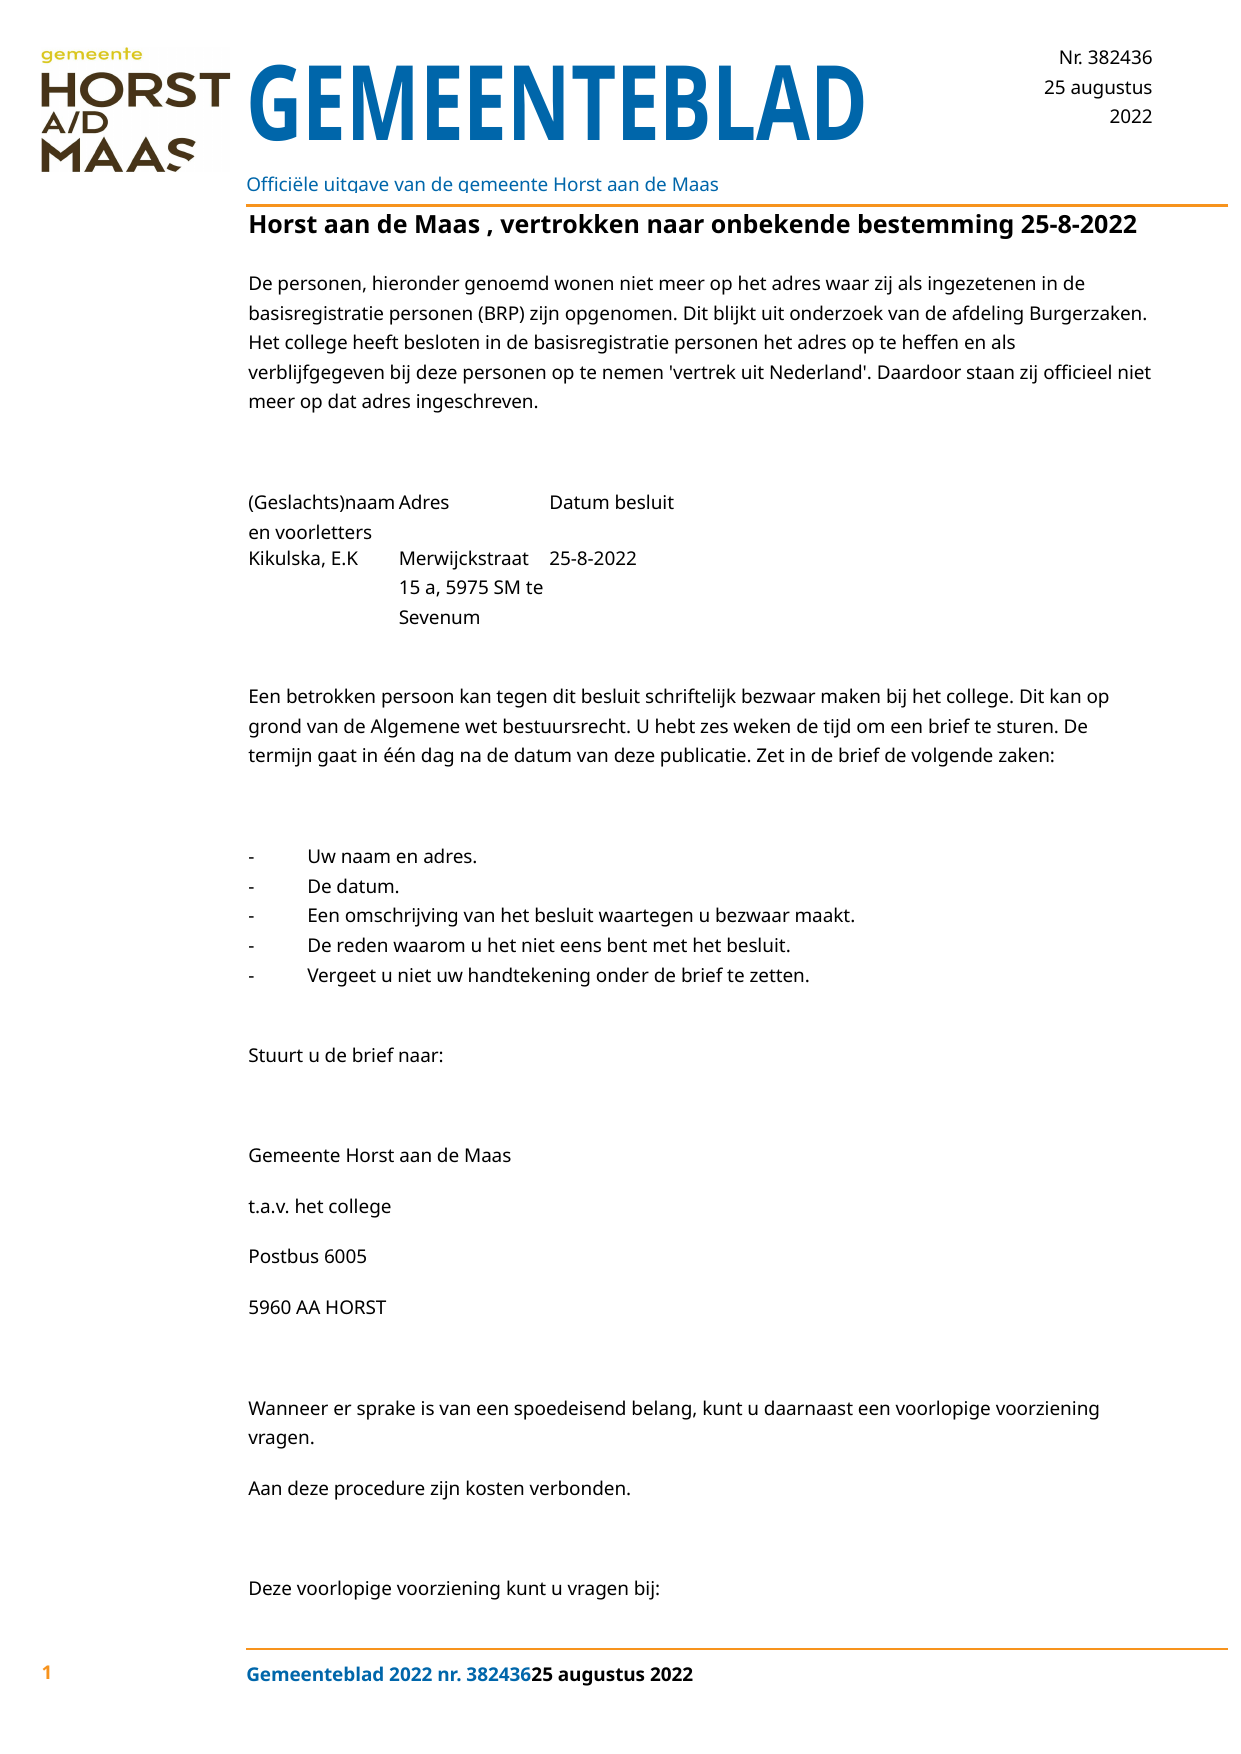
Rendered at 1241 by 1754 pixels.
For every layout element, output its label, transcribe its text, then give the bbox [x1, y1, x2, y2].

text 5960 AA HORST [248, 1294, 1152, 1319]
table_header Adres [399, 490, 549, 545]
table_cell Kikulska, E.K [248, 545, 398, 630]
table_cell 25-8-2022 [549, 545, 700, 630]
list De datum. [248, 873, 1152, 899]
text Postbus 6005 [248, 1243, 1152, 1269]
list Uw naam en adres. [248, 843, 1152, 869]
table_header (Geslachts)naam en voorletters [248, 490, 398, 545]
text Gemeente Horst aan de Maas [248, 1143, 1152, 1168]
text Wanneer er sprake is van een spoedeisend belang, kunt u daarnaast een voorlopige voorziening vragen. [248, 1395, 1152, 1450]
text Deze voorlopige voorziening kunt u vragen bij: [248, 1576, 1152, 1601]
text t.a.v. het college [248, 1193, 1152, 1219]
text De personen, hieronder genoemd wonen niet meer op het adres waar zij als ingezetenen in de basisregistratie personen (BRP) zijn opgenomen. Dit blijkt uit onderzoek van de afdeling Burgerzaken. Het college heeft besloten in de basisregistratie personen het adres op te heffen en als verblijfgegeven bij deze personen op te nemen 'vertrek uit Nederland'. Daardoor staan zij officieel niet meer op dat adres ingeschreven. [248, 270, 1152, 414]
list Vergeet u niet uw handtekening onder de brief te zetten. [248, 962, 1152, 987]
list Een omschrijving van het besluit waartegen u bezwaar maakt. [248, 903, 1152, 928]
list De reden waarom u het niet eens bent met het besluit. [248, 932, 1152, 958]
text Een betrokken persoon kan tegen dit besluit schriftelijk bezwaar maken bij het college. Dit kan op grond van de Algemene wet bestuursrecht. U hebt zes weken de tijd om een brief te sturen. De termijn gaat in één dag na de datum van deze publicatie. Zet in de brief de volgende zaken: [248, 683, 1152, 768]
text Stuurt u de brief naar: [248, 1042, 1152, 1067]
text Aan deze procedure zijn kosten verbonden. [248, 1475, 1152, 1500]
text Horst aan de Maas , vertrokken naar onbekende bestemming 25-8-2022 [248, 207, 1152, 241]
picture [41, 47, 231, 172]
table_cell Merwijckstraat 15 a, 5975 SM te Sevenum [399, 545, 549, 630]
table_header Datum besluit [549, 490, 700, 545]
